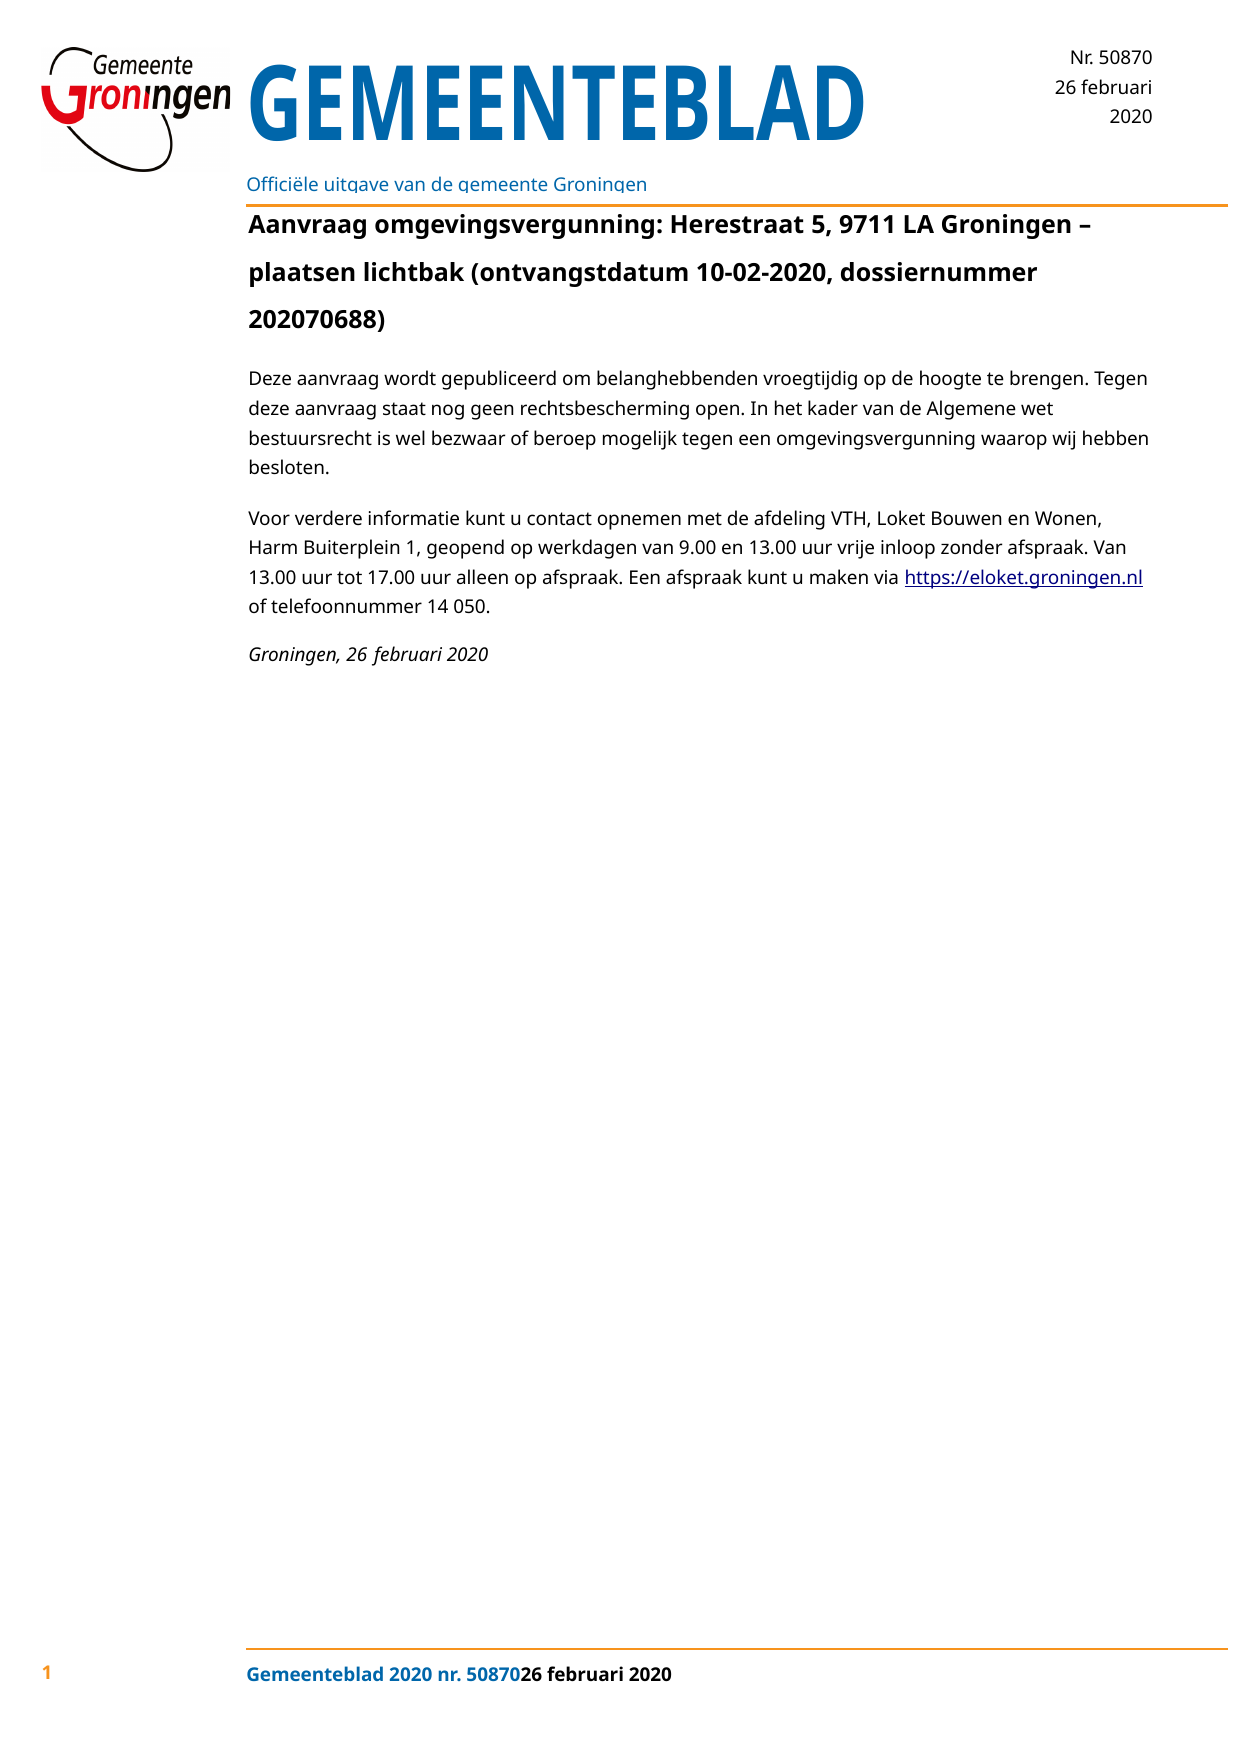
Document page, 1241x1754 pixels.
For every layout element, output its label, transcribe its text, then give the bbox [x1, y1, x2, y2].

text Aanvraag omgevingsvergunning: Herestraat 5, 9711 LA Groningen – plaatsen lichtbak (ontvangstdatum 10-02-2020, dossiernummer 202070688) [248, 207, 1152, 336]
text Voor verdere informatie kunt u contact opnemen met de afdeling VTH, Loket Bouwen en Wonen, Harm Buiterplein 1, geopend op werkdagen van 9.00 en 13.00 uur vrije inloop zonder afspraak. Van 13.00 uur tot 17.00 uur alleen op afspraak. Een afspraak kunt u maken via https://eloket.groningen.nl of telefoonnummer 14 050. [248, 505, 1152, 619]
text Deze aanvraag wordt gepubliceerd om belanghebbenden vroegtijdig op de hoogte te brengen. Tegen deze aanvraag staat nog geen rechtsbescherming open. In het kader van de Algemene wet bestuursrecht is wel bezwaar of beroep mogelijk tegen een omgevingsvergunning waarop wij hebben besloten. [248, 366, 1152, 480]
text Groningen, 26 februari 2020 [248, 641, 1152, 667]
picture [41, 47, 231, 172]
